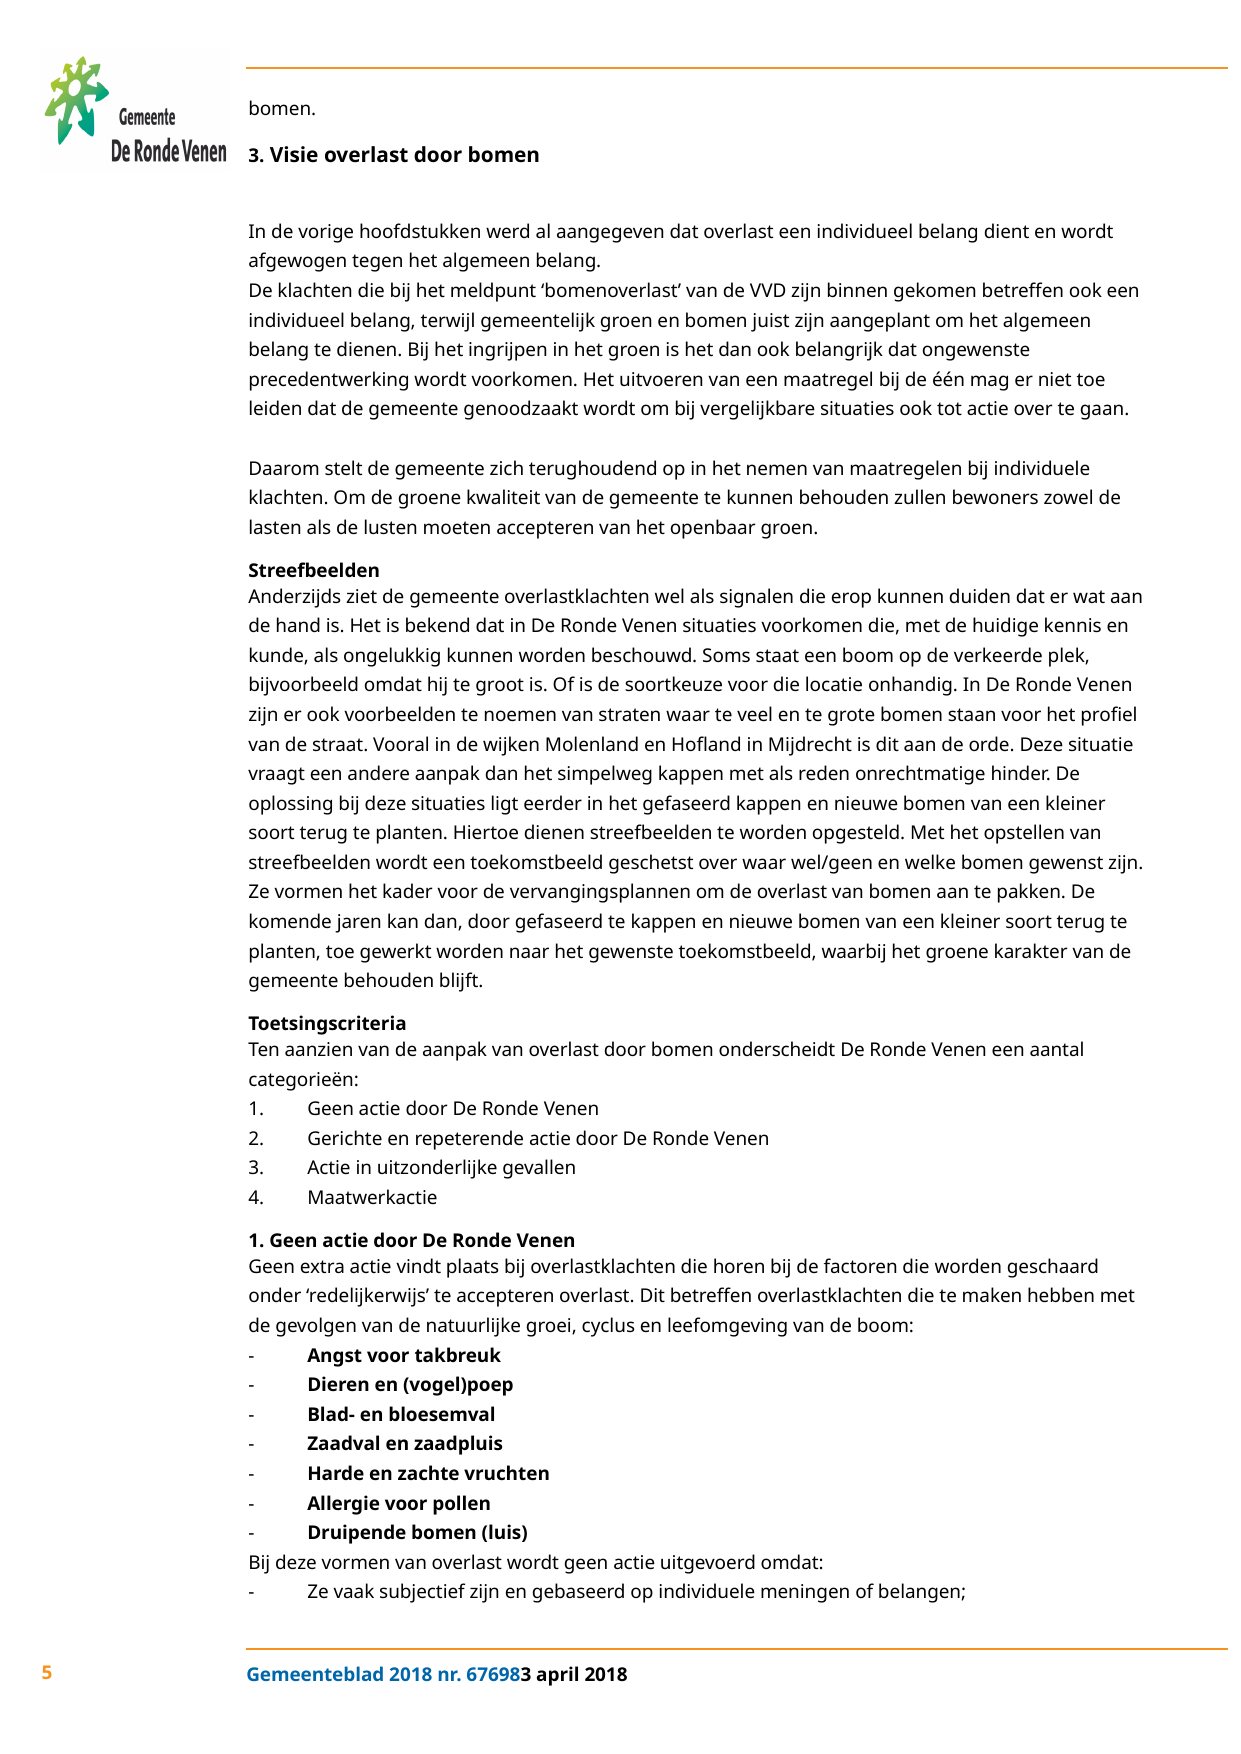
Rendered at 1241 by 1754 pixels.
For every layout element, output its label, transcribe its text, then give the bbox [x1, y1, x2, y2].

text Geen extra actie vindt plaats bij overlastklachten die horen bij de factoren die worden geschaard onder ‘redelijkerwijs’ te accepteren overlast. Dit betreffen overlastklachten die te maken hebben met de gevolgen van de natuurlijke groei, cyclus en leefomgeving van de boom: [248, 1253, 1152, 1338]
text Bij deze vormen van overlast wordt geen actie uitgevoerd omdat: [248, 1549, 1152, 1574]
list Blad- en bloesemval [248, 1401, 1152, 1427]
list Actie in uitzonderlijke gevallen [248, 1154, 1152, 1180]
text 3. Visie overlast door bomen [248, 140, 1152, 169]
list Dieren en (vogel)poep [248, 1371, 1152, 1397]
list Druipende bomen (luis) [248, 1519, 1152, 1545]
list Gerichte en repeterende actie door De Ronde Venen [248, 1125, 1152, 1151]
text Streefbeelden [248, 557, 1152, 583]
text bomen. [248, 95, 1152, 121]
list Zaadval en zaadpluis [248, 1431, 1152, 1456]
text Anderzijds ziet de gemeente overlastklachten wel als signalen die erop kunnen duiden dat er wat aan de hand is. Het is bekend dat in De Ronde Venen situaties voorkomen die, met de huidige kennis en kunde, als ongelukkig kunnen worden beschouwd. Soms staat een boom op de verkeerde plek, bijvoorbeeld omdat hij te groot is. Of is de soortkeuze voor die locatie onhandig. In De Ronde Venen zijn er ook voorbeelden te noemen van straten waar te veel en te grote bomen staan voor het profiel van de straat. Vooral in de wijken Molenland en Hofland in Mijdrecht is dit aan de orde. Deze situatie vraagt een andere aanpak dan het simpelweg kappen met als reden onrechtmatige hinder. De oplossing bij deze situaties ligt eerder in het gefaseerd kappen en nieuwe bomen van een kleiner soort terug te planten. Hiertoe dienen streefbeelden te worden opgesteld. Met het opstellen van streefbeelden wordt een toekomstbeeld geschetst over waar wel/geen en welke bomen gewenst zijn. Ze vormen het kader voor de vervangingsplannen om de overlast van bomen aan te pakken. De komende jaren kan dan, door gefaseerd te kappen en nieuwe bomen van een kleiner soort terug te planten, toe gewerkt worden naar het gewenste toekomstbeeld, waarbij het groene karakter van de gemeente behouden blijft. [248, 583, 1152, 993]
list Geen actie door De Ronde Venen [248, 1095, 1152, 1121]
picture [41, 47, 231, 172]
text Toetsingscriteria [248, 1011, 1152, 1036]
list Allergie voor pollen [248, 1490, 1152, 1515]
list Angst voor takbreuk [248, 1342, 1152, 1367]
list Maatwerkactie [248, 1184, 1152, 1210]
list Ze vaak subjectief zijn en gebaseerd op individuele meningen of belangen; [248, 1578, 1152, 1604]
list Harde en zachte vruchten [248, 1460, 1152, 1486]
text Ten aanzien van de aanpak van overlast door bomen onderscheidt De Ronde Venen een aantal categorieën: [248, 1036, 1152, 1092]
text In de vorige hoofdstukken werd al aangegeven dat overlast een individueel belang dient en wordt afgewogen tegen het algemeen belang. [248, 218, 1152, 273]
text De klachten die bij het meldpunt ‘bomenoverlast’ van de VVD zijn binnen gekomen betreffen ook een individueel belang, terwijl gemeentelijk groen en bomen juist zijn aangeplant om het algemeen belang te dienen. Bij het ingrijpen in het groen is het dan ook belangrijk dat ongewenste precedentwerking wordt voorkomen. Het uitvoeren van een maatregel bij de één mag er niet toe leiden dat de gemeente genoodzaakt wordt om bij vergelijkbare situaties ook tot actie over te gaan. [248, 277, 1152, 421]
text 1. Geen actie door De Ronde Venen [248, 1227, 1152, 1253]
text Daarom stelt de gemeente zich terughoudend op in het nemen van maatregelen bij individuele klachten. Om de groene kwaliteit van de gemeente te kunnen behouden zullen bewoners zowel de lasten als de lusten moeten accepteren van het openbaar groen. [248, 455, 1152, 540]
